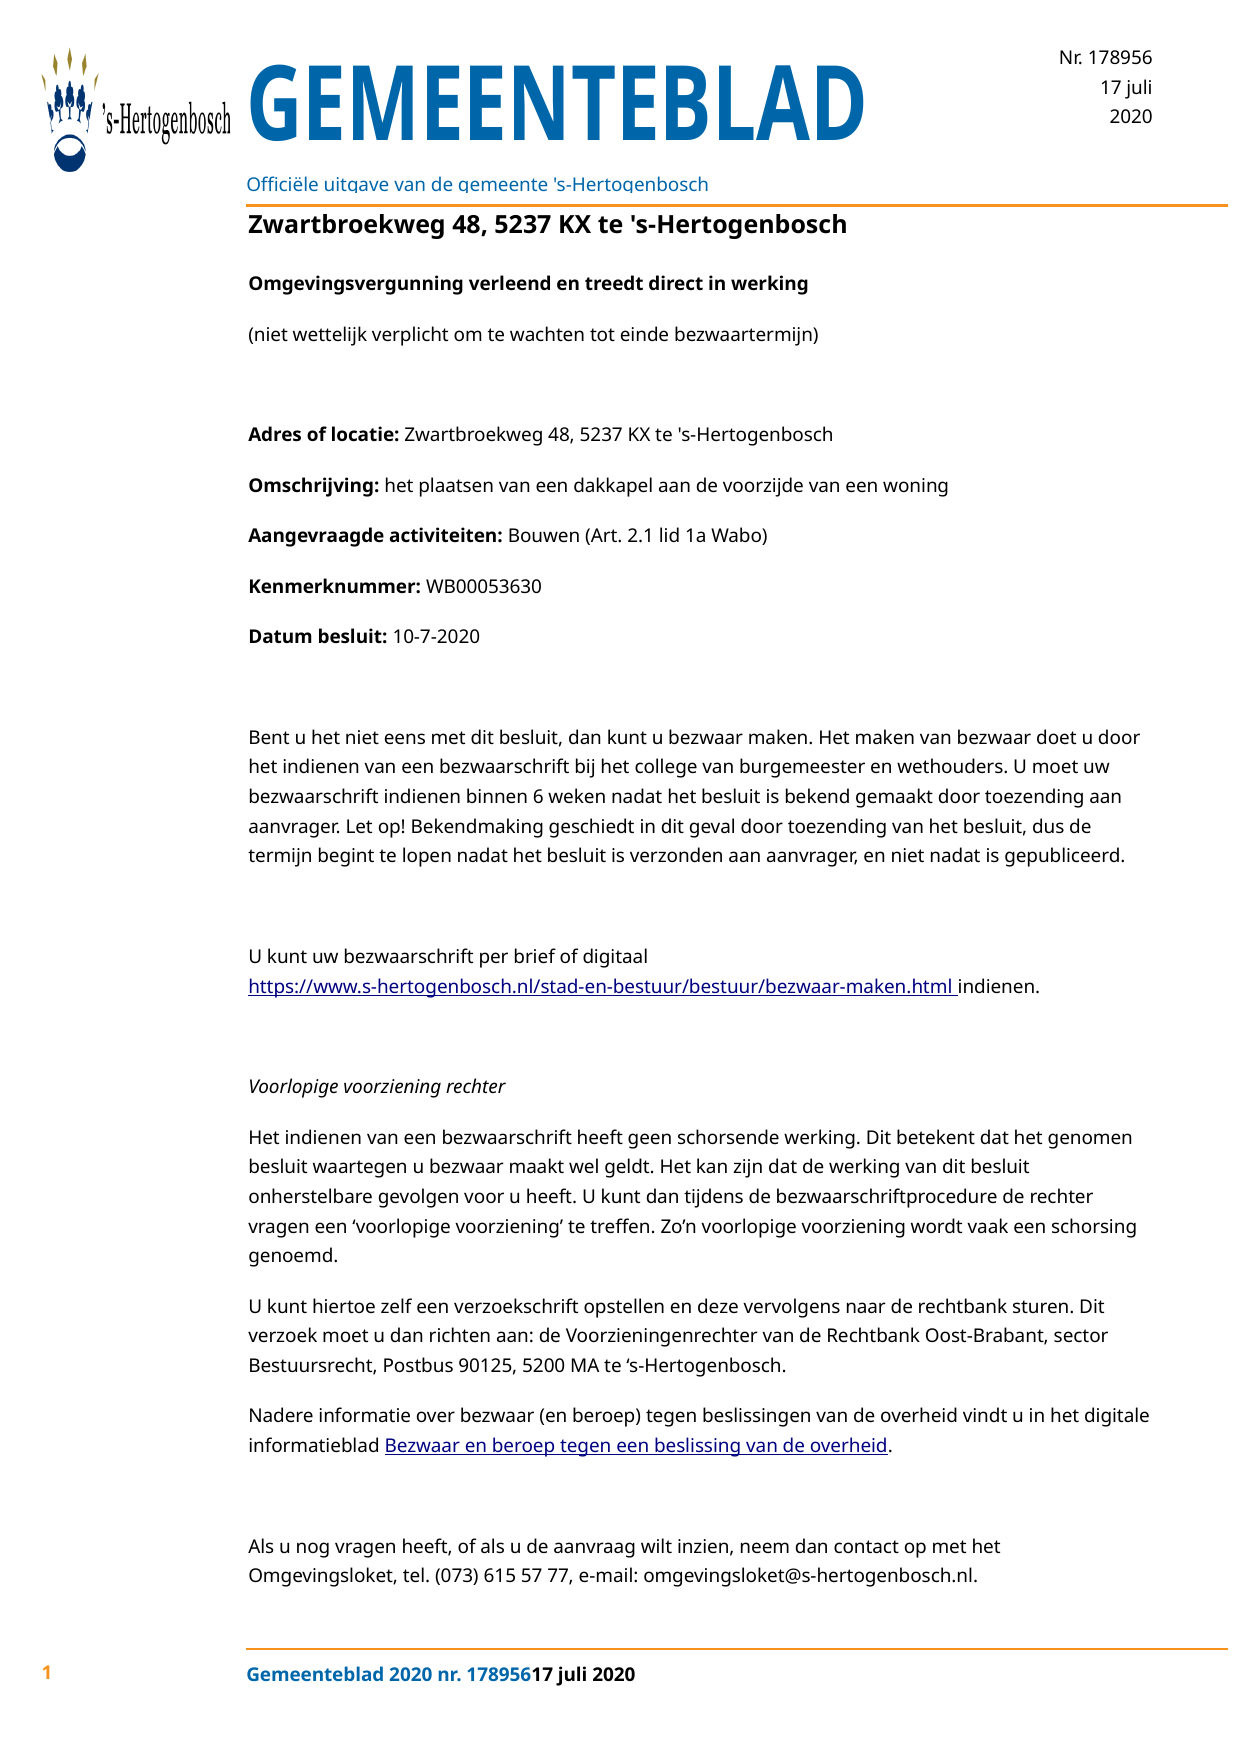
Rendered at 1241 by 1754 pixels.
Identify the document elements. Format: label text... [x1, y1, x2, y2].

text Aangevraagde activiteiten: Bouwen (Art. 2.1 lid 1a Wabo) [248, 522, 1152, 548]
text Als u nog vragen heeft, of als u de aanvraag wilt inzien, neem dan contact op met het Omgevingsloket, tel. (073) 615 57 77, e-mail: omgevingsloket@s-hertogenbosch.nl. [248, 1533, 1152, 1588]
text Voorlopige voorziening rechter [248, 1074, 1152, 1099]
text Omgevingsvergunning verleend en treedt direct in werking [248, 270, 1152, 296]
text Zwartbroekweg 48, 5237 KX te 's-Hertogenbosch [248, 207, 1152, 241]
text Bent u het niet eens met dit besluit, dan kunt u bezwaar maken. Het maken van bezwaar doet u door het indienen van een bezwaarschrift bij het college van burgemeester en wethouders. U moet uw bezwaarschrift indienen binnen 6 weken nadat het besluit is bekend gemaakt door toezending aan aanvrager. Let op! Bekendmaking geschiedt in dit geval door toezending van het besluit, dus de termijn begint te lopen nadat het besluit is verzonden aan aanvrager, en niet nadat is gepubliceerd. [248, 724, 1152, 868]
text Adres of locatie: Zwartbroekweg 48, 5237 KX te 's-Hertogenbosch [248, 422, 1152, 447]
picture [41, 47, 231, 172]
text (niet wettelijk verplicht om te wachten tot einde bezwaartermijn) [248, 321, 1152, 346]
text Nadere informatie over bezwaar (en beroep) tegen beslissingen van de overheid vindt u in het digitale informatieblad Bezwaar en beroep tegen een beslissing van de overheid. [248, 1402, 1152, 1458]
text Kenmerknummer: WB00053630 [248, 573, 1152, 598]
text U kunt uw bezwaarschrift per brief of digitaal https://www.s-hertogenbosch.nl/stad-en-bestuur/bestuur/bezwaar-maken.html indienen. [248, 943, 1152, 998]
text Datum besluit: 10-7-2020 [248, 623, 1152, 649]
text Omschrijving: het plaatsen van een dakkapel aan de voorzijde van een woning [248, 472, 1152, 498]
text U kunt hiertoe zelf een verzoekschrift opstellen en deze vervolgens naar de rechtbank sturen. Dit verzoek moet u dan richten aan: de Voorzieningenrechter van de Rechtbank Oost-Brabant, sector Bestuursrecht, Postbus 90125, 5200 MA te ‘s-Hertogenbosch. [248, 1293, 1152, 1378]
text Het indienen van een bezwaarschrift heeft geen schorsende werking. Dit betekent dat het genomen besluit waartegen u bezwaar maakt wel geldt. Het kan zijn dat de werking van dit besluit onherstelbare gevolgen voor u heeft. U kunt dan tijdens de bezwaarschriftprocedure de rechter vragen een ‘voorlopige voorziening’ te treffen. Zo’n voorlopige voorziening wordt vaak een schorsing genoemd. [248, 1124, 1152, 1268]
